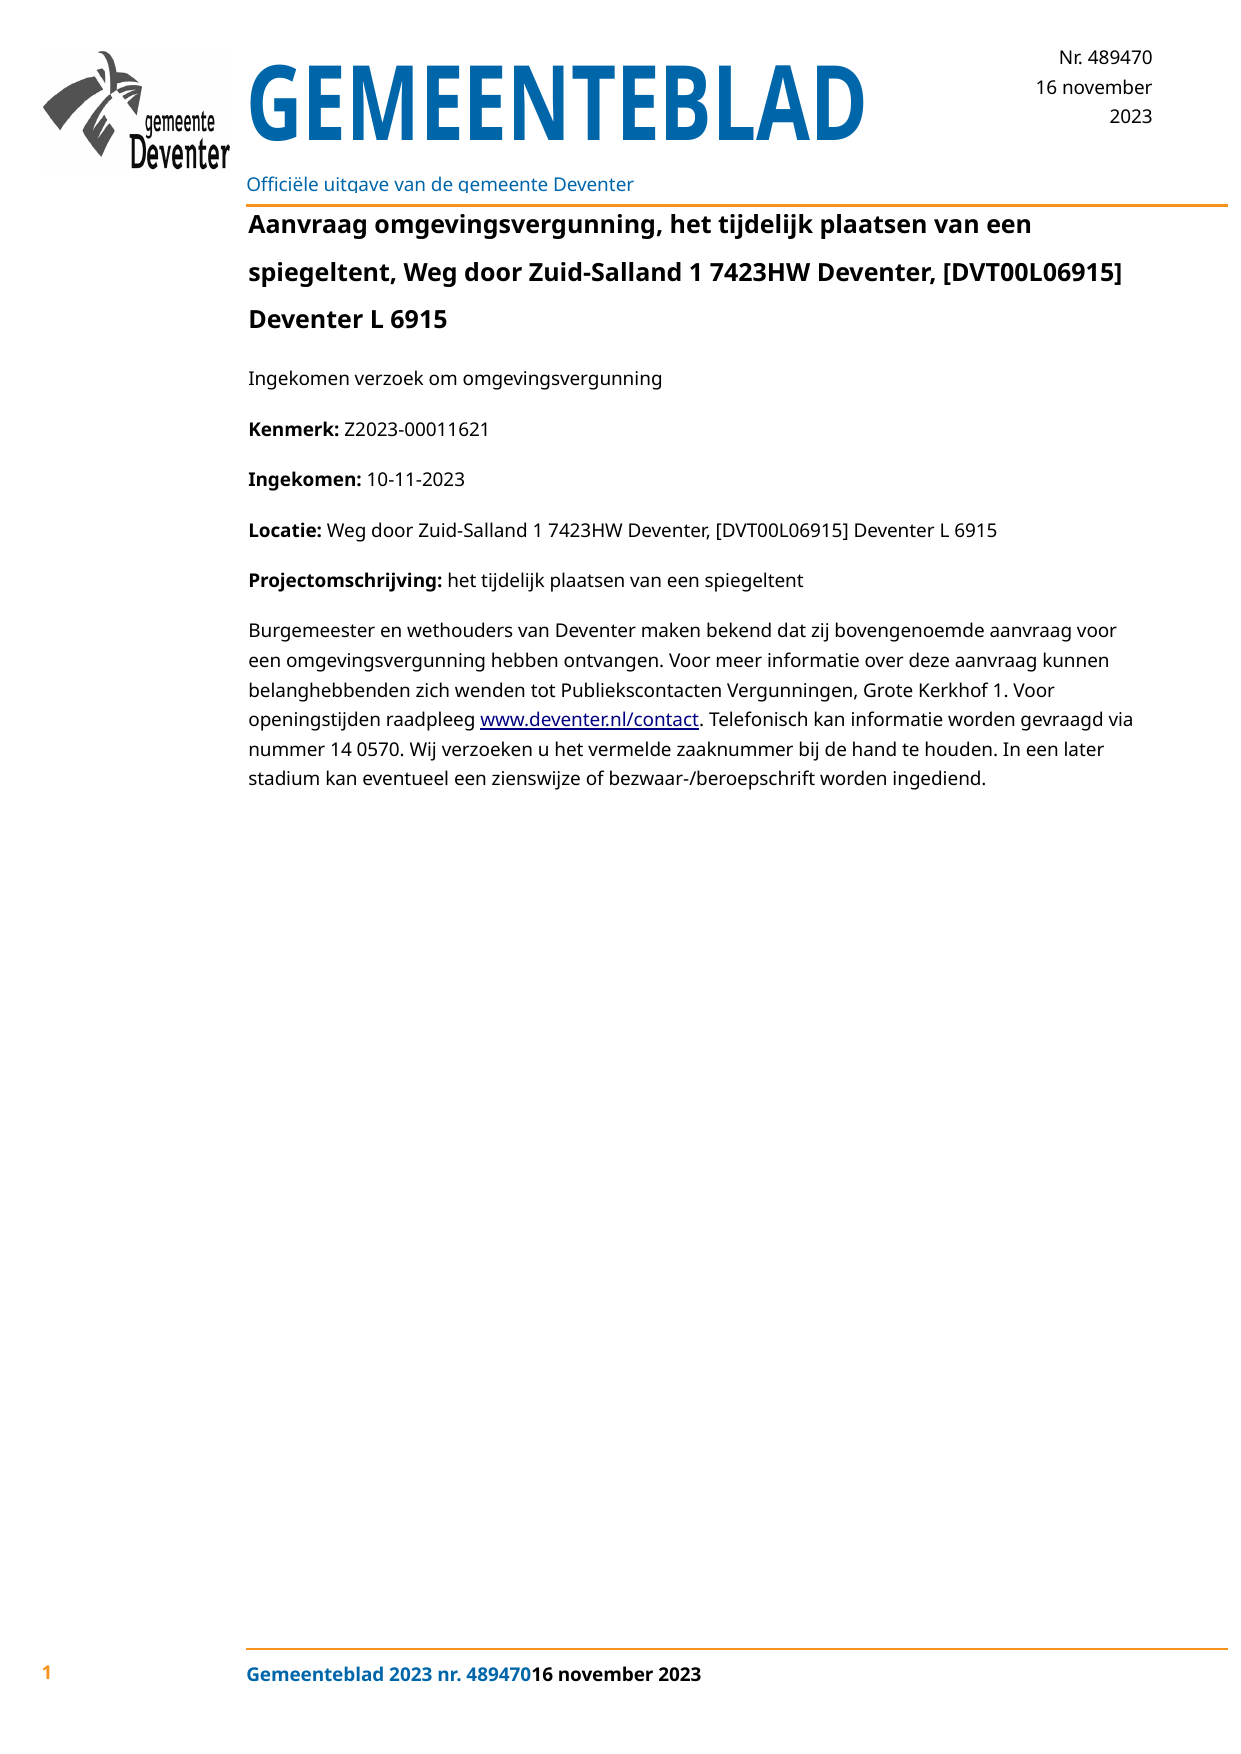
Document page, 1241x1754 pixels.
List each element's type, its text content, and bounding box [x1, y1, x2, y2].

text Kenmerk: Z2023-00011621 [248, 416, 1152, 442]
text Burgemeester en wethouders van Deventer maken bekend dat zij bovengenoemde aanvraag voor een omgevingsvergunning hebben ontvangen. Voor meer informatie over deze aanvraag kunnen belanghebbenden zich wenden tot Publiekscontacten Vergunningen, Grote Kerkhof 1. Voor openingstijden raadpleeg www.deventer.nl/contact. Telefonisch kan informatie worden gevraagd via nummer 14 0570. Wij verzoeken u het vermelde zaaknummer bij de hand te houden. In een later stadium kan eventueel een zienswijze of bezwaar-/beroepschrift worden ingediend. [248, 618, 1152, 791]
text Ingekomen: 10-11-2023 [248, 466, 1152, 492]
picture [41, 47, 231, 172]
text Aanvraag omgevingsvergunning, het tijdelijk plaatsen van een spiegeltent, Weg door Zuid-Salland 1 7423HW Deventer, [DVT00L06915] Deventer L 6915 [248, 207, 1152, 336]
text Ingekomen verzoek om omgevingsvergunning [248, 366, 1152, 391]
text Locatie: Weg door Zuid-Salland 1 7423HW Deventer, [DVT00L06915] Deventer L 6915 [248, 517, 1152, 542]
text Projectomschrijving: het tijdelijk plaatsen van een spiegeltent [248, 567, 1152, 593]
